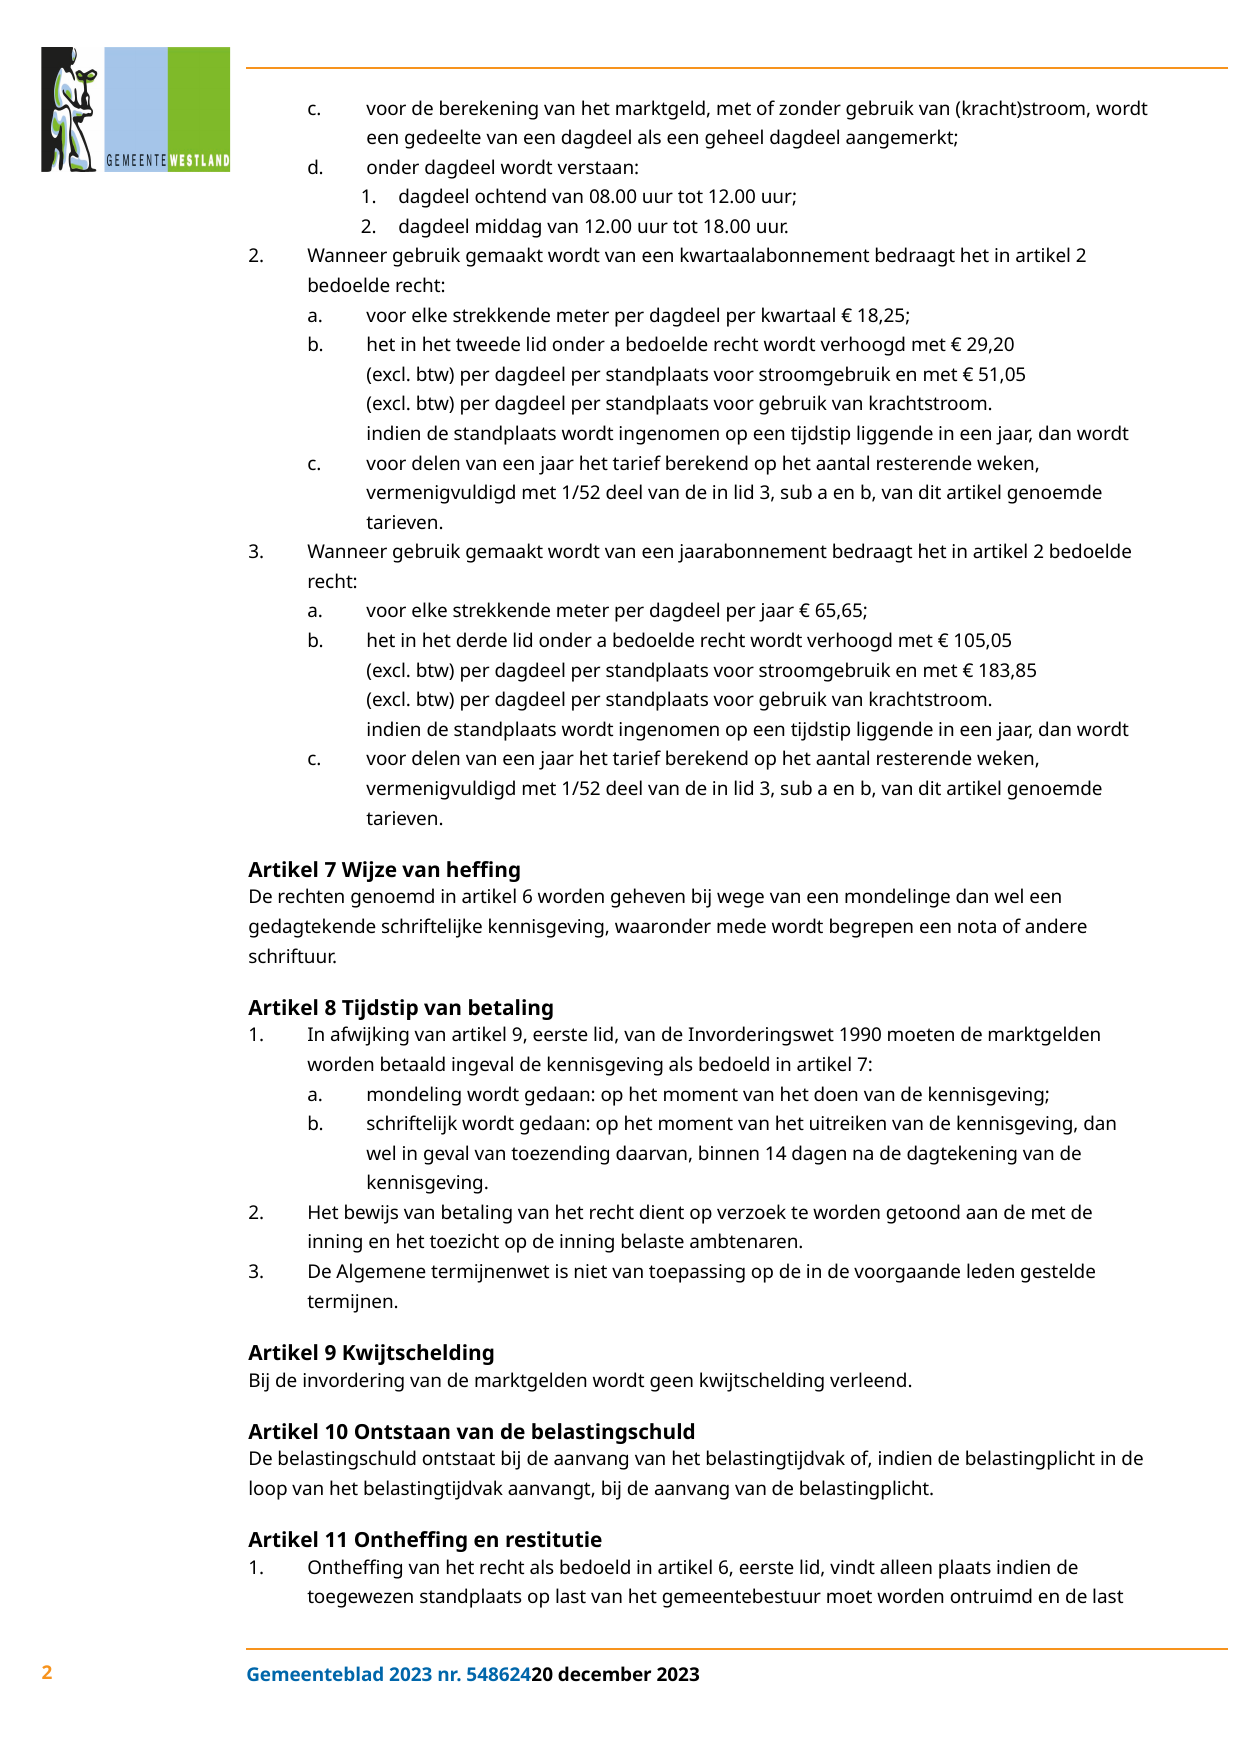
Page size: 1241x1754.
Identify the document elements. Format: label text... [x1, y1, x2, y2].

list Wanneer gebruik gemaakt wordt van een kwartaalabonnement bedraagt het in artikel 2 bedoelde recht: [248, 243, 1152, 298]
list mondeling wordt gedaan: op het moment van het doen van de kennisgeving; [307, 1081, 1152, 1107]
list voor elke strekkende meter per dagdeel per kwartaal € 18,25; [307, 302, 1152, 328]
list (excl. btw) per dagdeel per standplaats voor gebruik van krachtstroom. [307, 686, 1152, 712]
text Artikel 9 Kwijtschelding [248, 1338, 1152, 1367]
list voor delen van een jaar het tarief berekend op het aantal resterende weken, vermenigvuldigd met 1/52 deel van de in lid 3, sub a en b, van dit artikel genoemde tarieven. [307, 746, 1152, 831]
picture [41, 47, 231, 172]
text Artikel 8 Tijdstip van betaling [248, 993, 1152, 1022]
list Het bewijs van betaling van het recht dient op verzoek te worden getoond aan de met de inning en het toezicht op de inning belaste ambtenaren. [248, 1199, 1152, 1254]
list (excl. btw) per dagdeel per standplaats voor gebruik van krachtstroom. [307, 391, 1152, 416]
list Wanneer gebruik gemaakt wordt van een jaarabonnement bedraagt het in artikel 2 bedoelde recht: [248, 538, 1152, 594]
list voor delen van een jaar het tarief berekend op het aantal resterende weken, vermenigvuldigd met 1/52 deel van de in lid 3, sub a en b, van dit artikel genoemde tarieven. [307, 450, 1152, 535]
list het in het tweede lid onder a bedoelde recht wordt verhoogd met € 29,20 [307, 331, 1152, 357]
list dagdeel middag van 12.00 uur tot 18.00 uur. [361, 213, 1152, 239]
list voor elke strekkende meter per dagdeel per jaar € 65,65; [307, 598, 1152, 623]
text Artikel 7 Wijze van heffing [248, 855, 1152, 884]
list onder dagdeel wordt verstaan: [307, 154, 1152, 180]
text Bij de invordering van de marktgelden wordt geen kwijtschelding verleend. [248, 1367, 1152, 1392]
list indien de standplaats wordt ingenomen op een tijdstip liggende in een jaar, dan wordt [307, 420, 1152, 446]
list In afwijking van artikel 9, eerste lid, van de Invorderingswet 1990 moeten de marktgelden worden betaald ingeval de kennisgeving als bedoeld in artikel 7: [248, 1022, 1152, 1077]
list schriftelijk wordt gedaan: op het moment van het uitreiken van de kennisgeving, dan wel in geval van toezending daarvan, binnen 14 dagen na de dagtekening van de kennisgeving. [307, 1110, 1152, 1195]
text De rechten genoemd in artikel 6 worden geheven bij wege van een mondelinge dan wel een gedagtekende schriftelijke kennisgeving, waaronder mede wordt begrepen een nota of andere schriftuur. [248, 884, 1152, 968]
text Artikel 10 Ontstaan van de belastingschuld [248, 1417, 1152, 1446]
list het in het derde lid onder a bedoelde recht wordt verhoogd met € 105,05 [307, 627, 1152, 653]
list (excl. btw) per dagdeel per standplaats voor stroomgebruik en met € 183,85 [307, 657, 1152, 683]
text Artikel 11 Ontheffing en restitutie [248, 1526, 1152, 1554]
list (excl. btw) per dagdeel per standplaats voor stroomgebruik en met € 51,05 [307, 361, 1152, 387]
list voor de berekening van het marktgeld, met of zonder gebruik van (kracht)stroom, wordt een gedeelte van een dagdeel als een geheel dagdeel aangemerkt; [307, 95, 1152, 150]
text De belastingschuld ontstaat bij de aanvang van het belastingtijdvak of, indien de belastingplicht in de loop van het belastingtijdvak aanvangt, bij de aanvang van de belastingplicht. [248, 1446, 1152, 1501]
list indien de standplaats wordt ingenomen op een tijdstip liggende in een jaar, dan wordt [307, 716, 1152, 742]
list Ontheffing van het recht als bedoeld in artikel 6, eerste lid, vindt alleen plaats indien de toegewezen standplaats op last van het gemeentebestuur moet worden ontruimd en de last [248, 1554, 1152, 1609]
list dagdeel ochtend van 08.00 uur tot 12.00 uur; [361, 183, 1152, 209]
list De Algemene termijnenwet is niet van toepassing op de in de voorgaande leden gestelde termijnen. [248, 1258, 1152, 1314]
